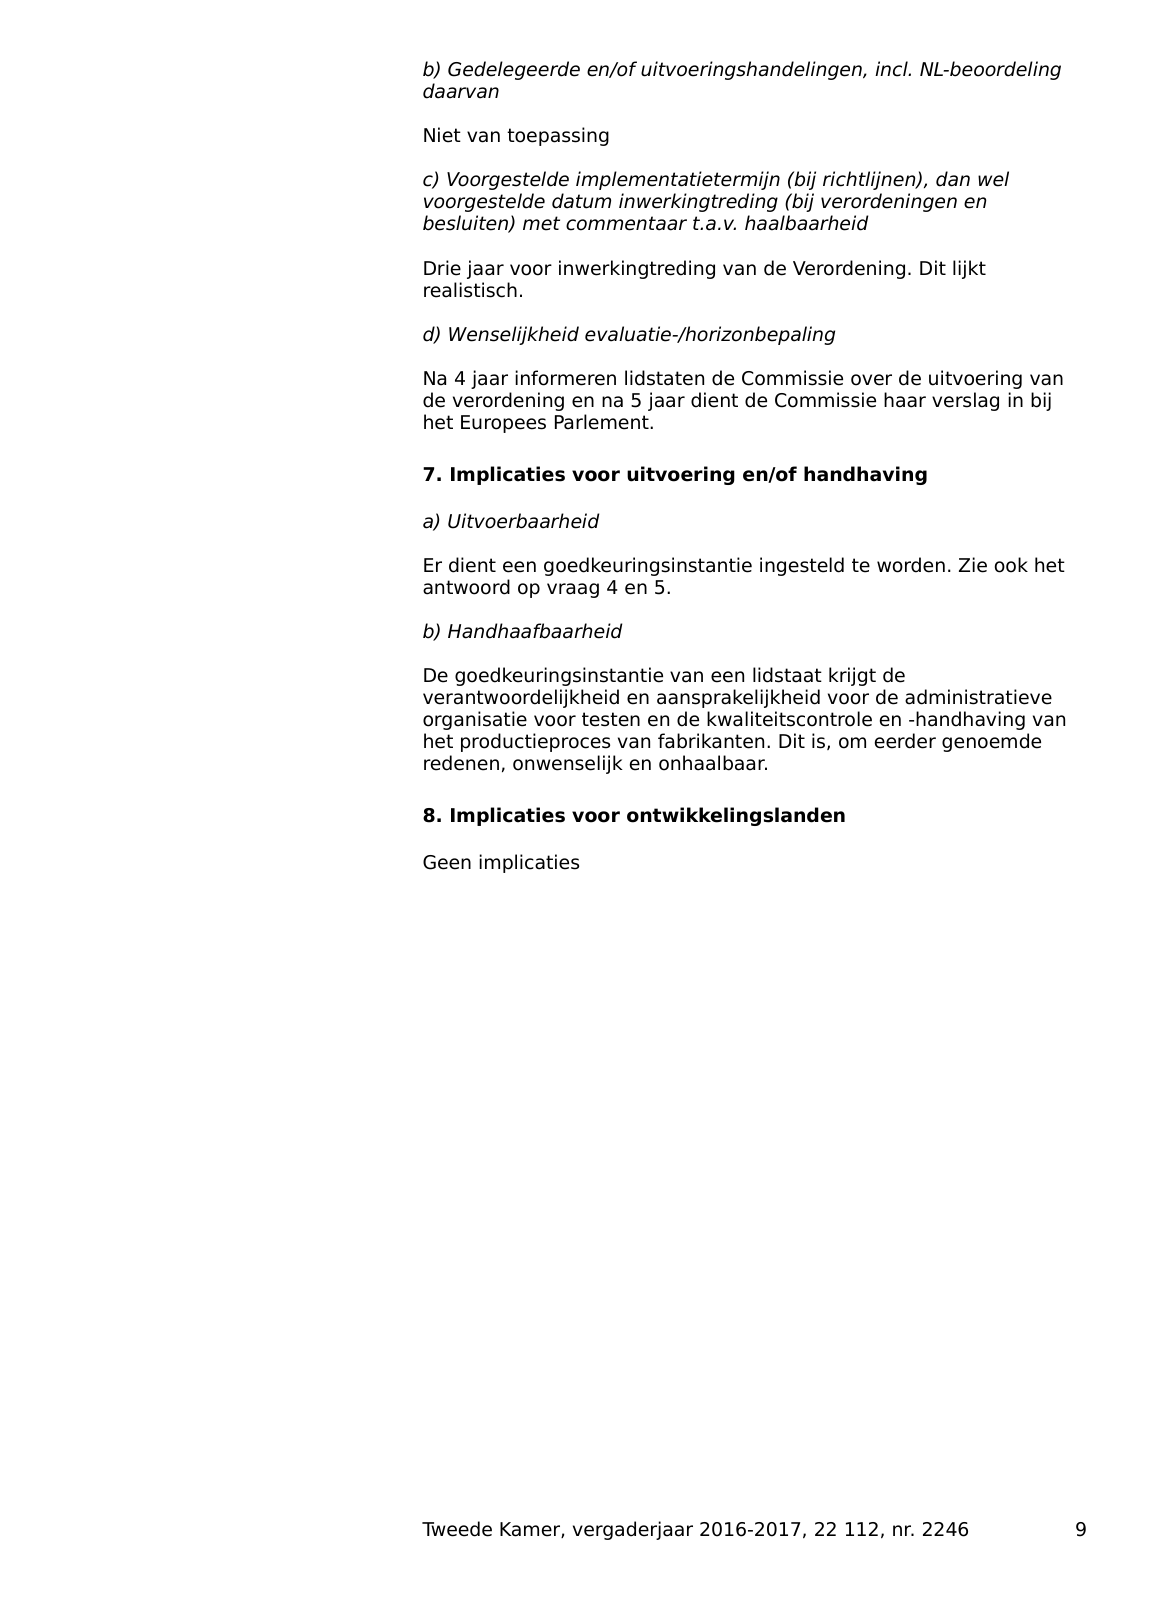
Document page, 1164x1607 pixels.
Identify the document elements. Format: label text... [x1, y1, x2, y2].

subtitle c) Voorgestelde implementatietermijn (bij richtlijnen), dan wel voorgestelde datum inwerkingtreding (bij verordeningen en besluiten) met commentaar t.a.v. haalbaarheid [422, 169, 1087, 235]
text Na 4 jaar informeren lidstaten de Commissie over de uitvoering van de verordening en na 5 jaar dient de Commissie haar verslag in bij het Europees Parlement. [422, 368, 1087, 434]
text Geen implicaties [422, 852, 1087, 874]
text De goedkeuringsinstantie van een lidstaat krijgt de verantwoordelijkheid en aansprakelijkheid voor de administratieve organisatie voor testen en de kwaliteitscontrole en -handhaving van het productieproces van fabrikanten. Dit is, om eerder genoemde redenen, onwenselijk en onhaalbaar. [422, 665, 1087, 775]
subtitle b) Gedelegeerde en/of uitvoeringshandelingen, incl. NL-beoordeling daarvan [422, 59, 1087, 103]
subtitle 7. Implicaties voor uitvoering en/of handhaving [422, 464, 1087, 486]
subtitle a) Uitvoerbaarheid [422, 511, 1087, 533]
subtitle b) Handhaafbaarheid [422, 621, 1087, 643]
text Niet van toepassing [422, 125, 1087, 147]
subtitle 8. Implicaties voor ontwikkelingslanden [422, 805, 1087, 827]
text Er dient een goedkeuringsinstantie ingesteld te worden. Zie ook het antwoord op vraag 4 en 5. [422, 555, 1087, 599]
subtitle d) Wenselijkheid evaluatie-/horizonbepaling [422, 324, 1087, 346]
text Drie jaar voor inwerkingtreding van de Verordening. Dit lijkt realistisch. [422, 257, 1087, 301]
